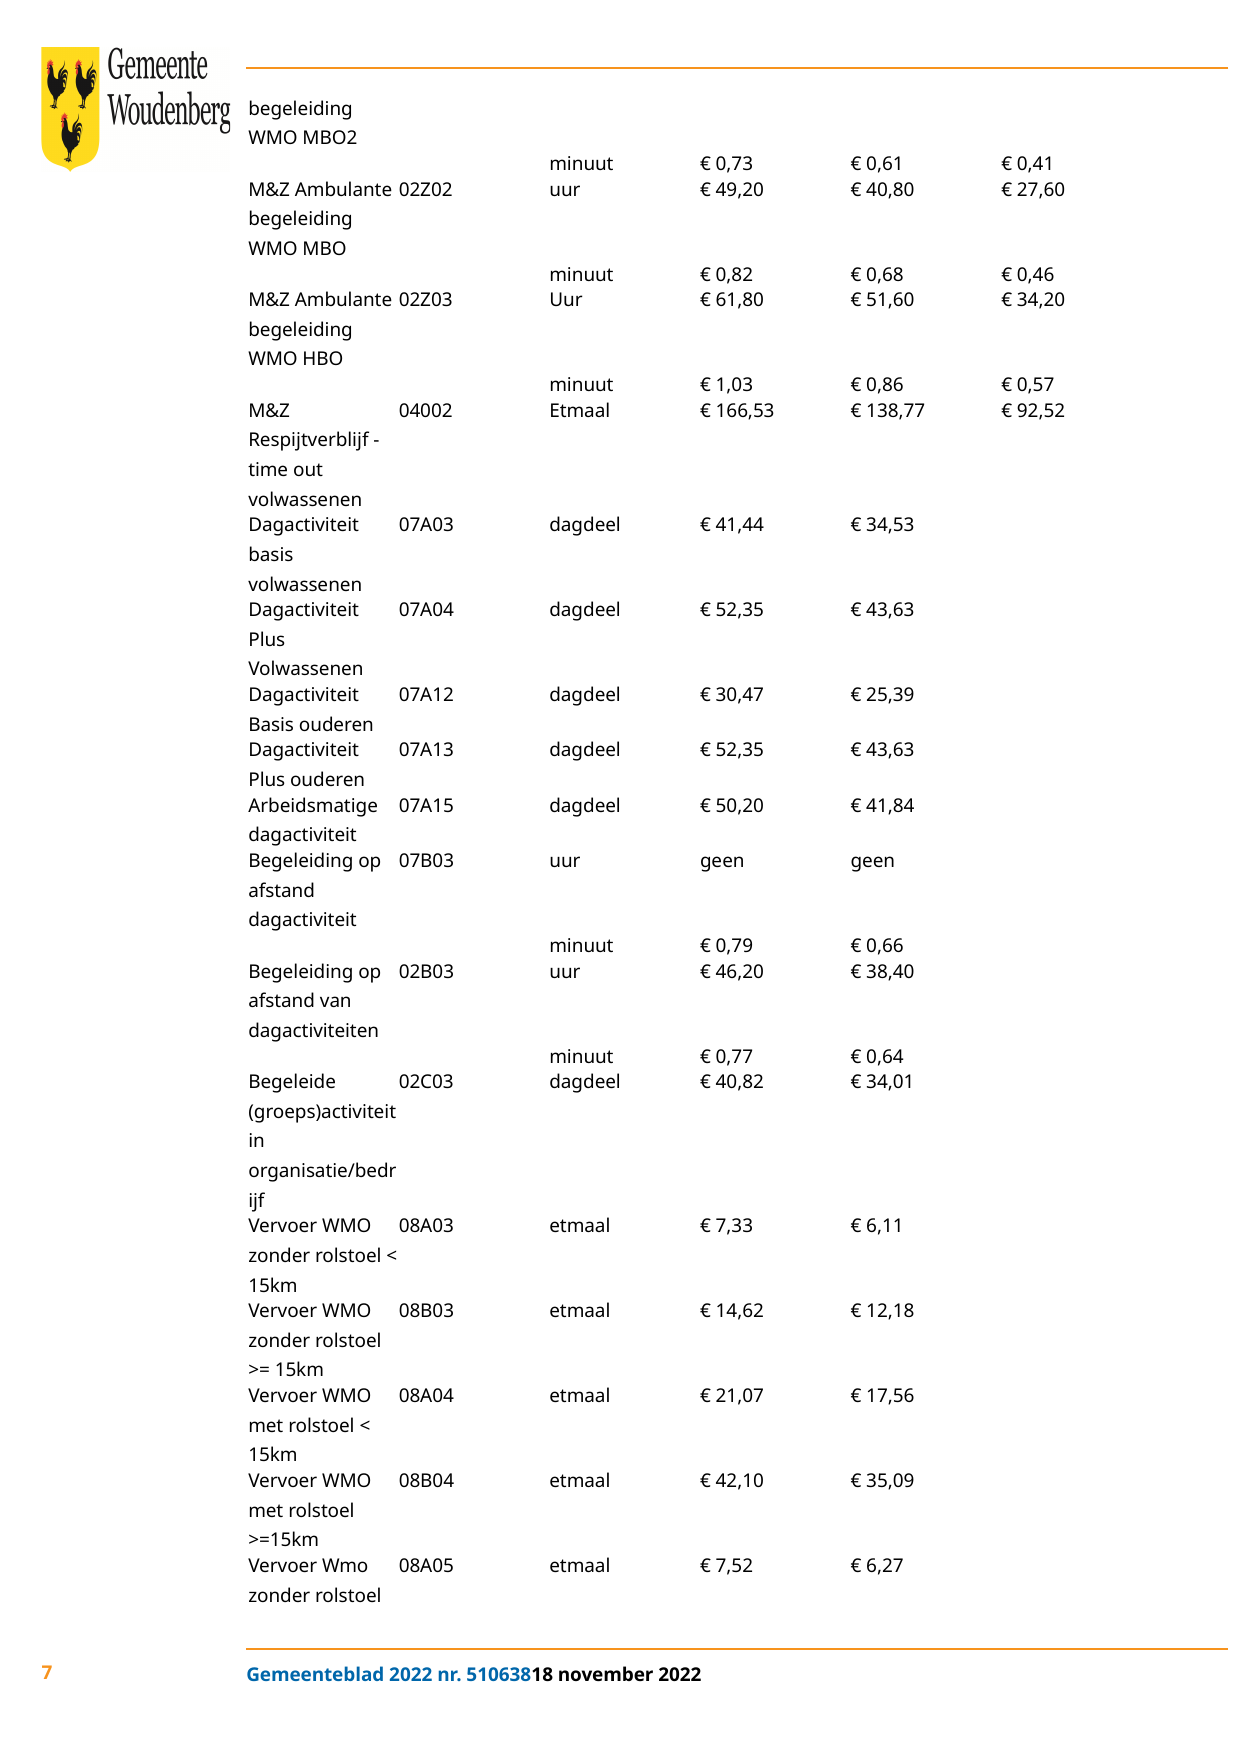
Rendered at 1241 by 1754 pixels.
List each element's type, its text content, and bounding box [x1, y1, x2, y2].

table_cell € 40,80 [850, 176, 1001, 261]
table_cell 08B04 [399, 1467, 549, 1552]
table_cell € 0,41 [1001, 150, 1152, 176]
table_cell uur [549, 958, 700, 1043]
table_cell uur [549, 847, 700, 932]
table_cell € 25,39 [850, 681, 1001, 737]
table_cell begeleiding WMO MBO2 [248, 95, 398, 150]
table_cell € 1,03 [700, 371, 850, 397]
table_cell minuut [549, 371, 700, 397]
table_cell M&Z Ambulante begeleiding WMO MBO [248, 176, 398, 261]
table_cell 07B03 [399, 847, 549, 932]
table_cell € 40,82 [700, 1069, 850, 1213]
table_cell Begeleiding op afstand dagactiviteit [248, 847, 398, 932]
table_cell € 92,52 [1001, 397, 1152, 512]
table_cell € 0,57 [1001, 371, 1152, 397]
table_cell € 7,33 [700, 1213, 850, 1297]
table_cell minuut [549, 1043, 700, 1068]
table_cell dagdeel [549, 512, 700, 596]
table_cell € 0,79 [700, 932, 850, 958]
table_cell € 14,62 [700, 1298, 850, 1382]
table_cell € 41,84 [850, 792, 1001, 847]
table_cell [399, 371, 549, 397]
table_cell [248, 932, 398, 958]
table_cell Begeleide (groeps)activiteit in organisatie/bedrijf [248, 1069, 398, 1213]
table_cell € 12,18 [850, 1298, 1001, 1382]
table_cell € 61,80 [700, 286, 850, 371]
table_cell [399, 95, 549, 150]
table_cell geen [850, 847, 1001, 932]
table_cell [248, 261, 398, 286]
table_cell [399, 150, 549, 176]
table_cell 07A15 [399, 792, 549, 847]
table_cell 02Z03 [399, 286, 549, 371]
table_cell € 30,47 [700, 681, 850, 737]
table_cell geen [700, 847, 850, 932]
table_cell 02C03 [399, 1069, 549, 1213]
table_cell Dagactiviteit Basis ouderen [248, 681, 398, 737]
table_cell € 0,77 [700, 1043, 850, 1068]
table_cell dagdeel [549, 737, 700, 792]
table_cell [1001, 95, 1152, 150]
table_cell € 0,66 [850, 932, 1001, 958]
table_cell € 17,56 [850, 1383, 1001, 1467]
table_cell 08B03 [399, 1298, 549, 1382]
table_cell 02B03 [399, 958, 549, 1043]
table_cell 08A04 [399, 1383, 549, 1467]
table_cell Uur [549, 286, 700, 371]
table_cell € 51,60 [850, 286, 1001, 371]
table_cell € 0,61 [850, 150, 1001, 176]
table_cell [399, 261, 549, 286]
table_cell [1001, 847, 1152, 932]
table_cell dagdeel [549, 681, 700, 737]
table_cell [1001, 932, 1152, 958]
table_cell € 34,20 [1001, 286, 1152, 371]
table_cell € 0,73 [700, 150, 850, 176]
table_cell dagdeel [549, 596, 700, 681]
picture [41, 47, 231, 172]
table_cell € 0,68 [850, 261, 1001, 286]
table_cell [1001, 1069, 1152, 1213]
table_cell uur [549, 176, 700, 261]
table_cell [248, 371, 398, 397]
table_cell 07A03 [399, 512, 549, 596]
table_cell € 52,35 [700, 737, 850, 792]
table_cell M&Z Ambulante begeleiding WMO HBO [248, 286, 398, 371]
table_cell 07A12 [399, 681, 549, 737]
table_cell € 0,86 [850, 371, 1001, 397]
table_cell [1001, 737, 1152, 792]
table_cell 02Z02 [399, 176, 549, 261]
table_cell [1001, 596, 1152, 681]
table_cell [248, 1043, 398, 1068]
table_cell € 43,63 [850, 596, 1001, 681]
table_cell [1001, 1552, 1152, 1607]
table_cell € 27,60 [1001, 176, 1152, 261]
table_cell minuut [549, 932, 700, 958]
table_cell € 7,52 [700, 1552, 850, 1607]
table_cell 07A04 [399, 596, 549, 681]
table_cell € 38,40 [850, 958, 1001, 1043]
table_cell € 6,11 [850, 1213, 1001, 1297]
table_cell dagdeel [549, 792, 700, 847]
table_cell etmaal [549, 1467, 700, 1552]
table_cell Vervoer WMO met rolstoel >=15km [248, 1467, 398, 1552]
table_cell [1001, 1383, 1152, 1467]
table_cell € 138,77 [850, 397, 1001, 512]
table_cell dagdeel [549, 1069, 700, 1213]
table_cell Etmaal [549, 397, 700, 512]
table_cell [1001, 1043, 1152, 1068]
table_cell € 49,20 [700, 176, 850, 261]
table_cell 04002 [399, 397, 549, 512]
table_cell [399, 932, 549, 958]
table_cell [1001, 958, 1152, 1043]
table_cell [1001, 681, 1152, 737]
table_cell [399, 1043, 549, 1068]
table_cell [1001, 1467, 1152, 1552]
table_cell M&Z Respijtverblijf - time out volwassenen [248, 397, 398, 512]
table_cell minuut [549, 150, 700, 176]
table_cell Dagactiviteit basis volwassenen [248, 512, 398, 596]
table_cell € 0,82 [700, 261, 850, 286]
table_cell € 0,64 [850, 1043, 1001, 1068]
table_cell € 6,27 [850, 1552, 1001, 1607]
table_cell etmaal [549, 1213, 700, 1297]
table_cell [1001, 512, 1152, 596]
table_cell 08A03 [399, 1213, 549, 1297]
table_cell [549, 95, 700, 150]
table_cell [1001, 1213, 1152, 1297]
table_cell [248, 150, 398, 176]
table_cell minuut [549, 261, 700, 286]
table_cell € 34,01 [850, 1069, 1001, 1213]
table_cell € 43,63 [850, 737, 1001, 792]
table_cell [700, 95, 850, 150]
table_cell € 34,53 [850, 512, 1001, 596]
table_cell etmaal [549, 1298, 700, 1382]
table_cell Dagactiviteit Plus Volwassenen [248, 596, 398, 681]
table_cell € 41,44 [700, 512, 850, 596]
table_cell 08A05 [399, 1552, 549, 1607]
table_cell Dagactiviteit Plus ouderen [248, 737, 398, 792]
table_cell € 21,07 [700, 1383, 850, 1467]
table_cell € 0,46 [1001, 261, 1152, 286]
table_cell Vervoer WMO zonder rolstoel >= 15km [248, 1298, 398, 1382]
table_cell € 52,35 [700, 596, 850, 681]
table_cell [1001, 1298, 1152, 1382]
table_cell Vervoer Wmo zonder rolstoel [248, 1552, 398, 1607]
table_cell € 46,20 [700, 958, 850, 1043]
table_cell € 50,20 [700, 792, 850, 847]
table_cell etmaal [549, 1383, 700, 1467]
table_cell etmaal [549, 1552, 700, 1607]
table_cell Begeleiding op afstand van dagactiviteiten [248, 958, 398, 1043]
table_cell [850, 95, 1001, 150]
table_cell Vervoer WMO met rolstoel < 15km [248, 1383, 398, 1467]
table_cell € 42,10 [700, 1467, 850, 1552]
table_cell € 35,09 [850, 1467, 1001, 1552]
table_cell Vervoer WMO zonder rolstoel < 15km [248, 1213, 398, 1297]
table_cell [1001, 792, 1152, 847]
table_cell 07A13 [399, 737, 549, 792]
table_cell Arbeidsmatige dagactiviteit [248, 792, 398, 847]
table_cell € 166,53 [700, 397, 850, 512]
